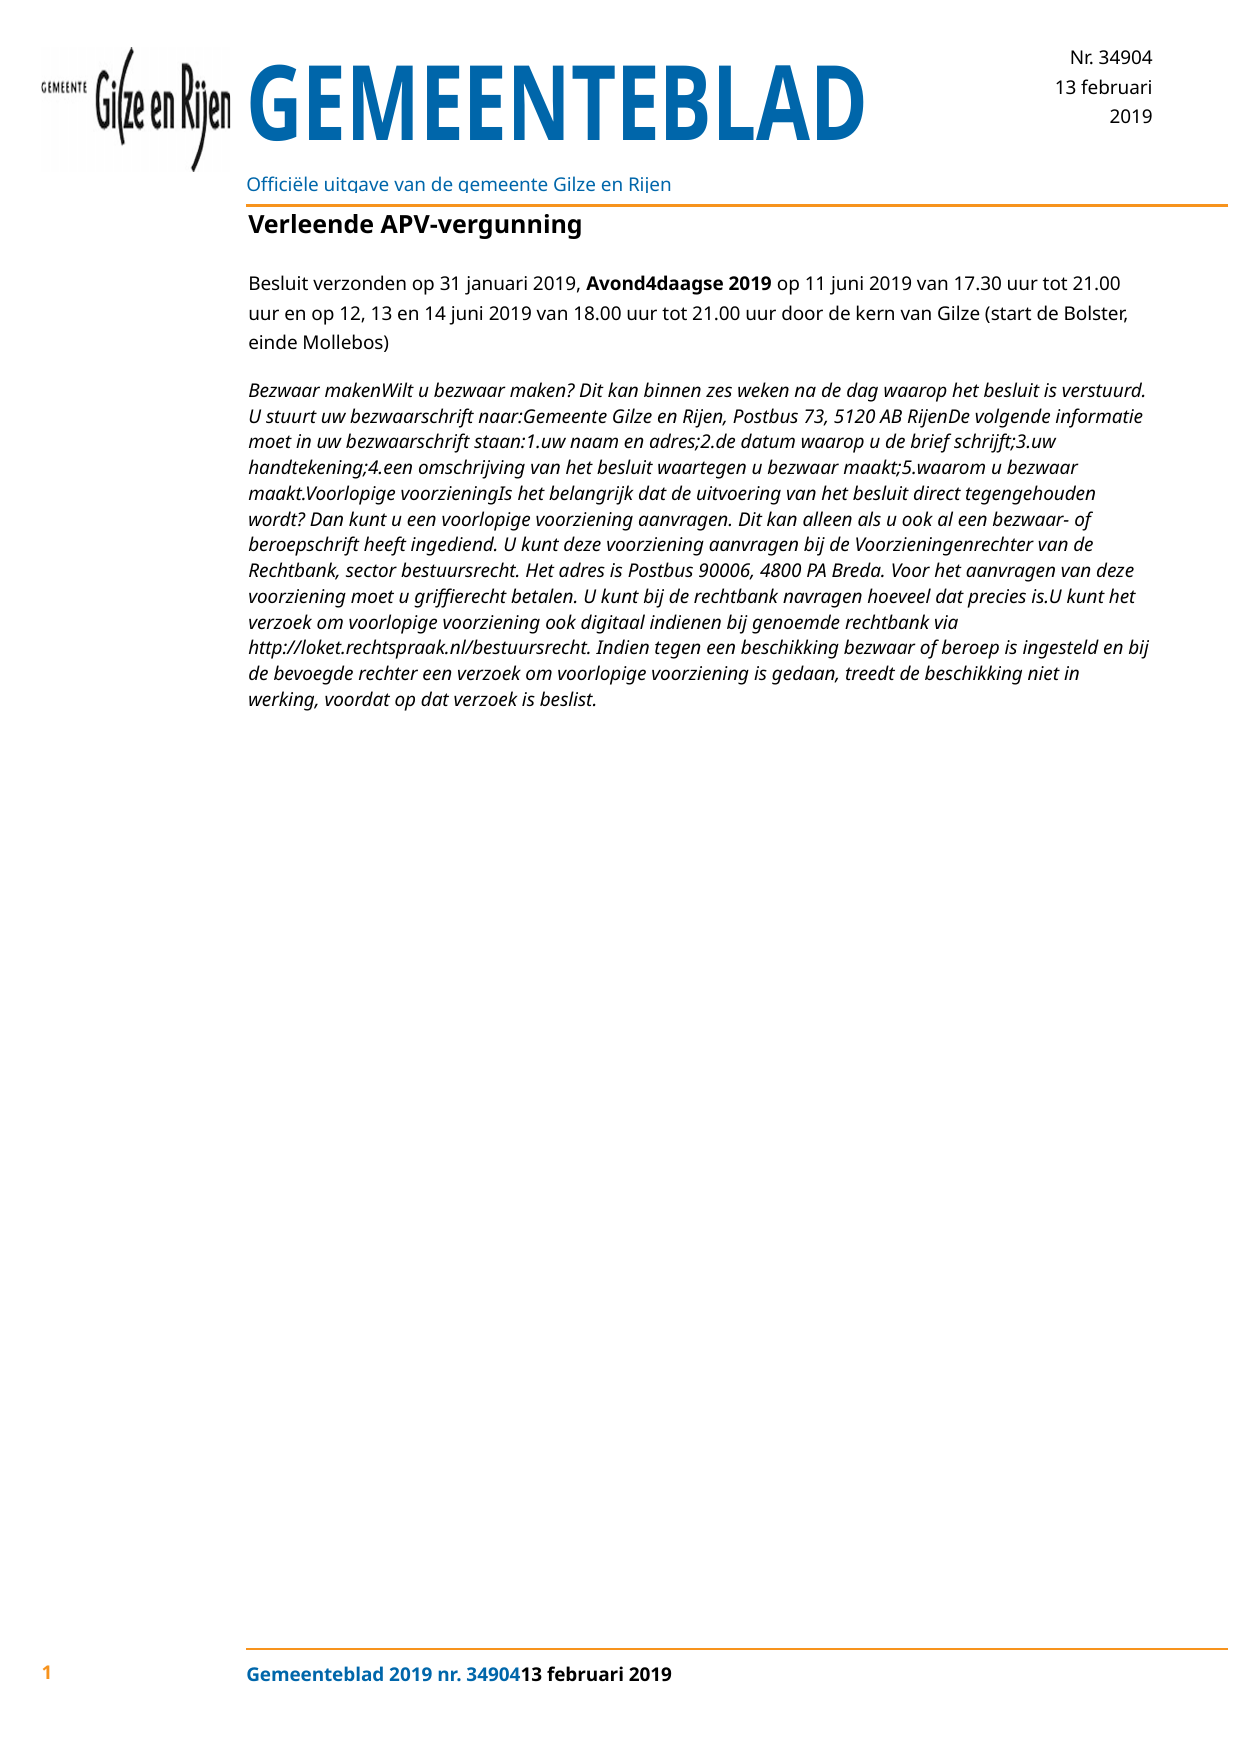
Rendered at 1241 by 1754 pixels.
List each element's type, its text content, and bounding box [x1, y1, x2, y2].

text Besluit verzonden op 31 januari 2019, Avond4daagse 2019 op 11 juni 2019 van 17.30 uur tot 21.00 uur en op 12, 13 en 14 juni 2019 van 18.00 uur tot 21.00 uur door de kern van Gilze (start de Bolster, einde Mollebos) [248, 270, 1152, 355]
picture [41, 47, 231, 172]
text Verleende APV-vergunning [248, 207, 1152, 241]
text Bezwaar makenWilt u bezwaar maken? Dit kan binnen zes weken na de dag waarop het besluit is verstuurd. U stuurt uw bezwaarschrift naar:Gemeente Gilze en Rijen, Postbus 73, 5120 AB RijenDe volgende informatie moet in uw bezwaarschrift staan:1.uw naam en adres;2.de datum waarop u de brief schrijft;3.uw handtekening;4.een omschrijving van het besluit waartegen u bezwaar maakt;5.waarom u bezwaar maakt.Voorlopige voorzieningIs het belangrijk dat de uitvoering van het besluit direct tegengehouden wordt? Dan kunt u een voorlopige voorziening aanvragen. Dit kan alleen als u ook al een bezwaar- of beroepschrift heeft ingediend. U kunt deze voorziening aanvragen bij de Voorzieningenrechter van de Rechtbank, sector bestuursrecht. Het adres is Postbus 90006, 4800 PA Breda. Voor het aanvragen van deze voorziening moet u griffierecht betalen. U kunt bij de rechtbank navragen hoeveel dat precies is.U kunt het verzoek om voorlopige voorziening ook digitaal indienen bij genoemde rechtbank via http://loket.rechtspraak.nl/bestuursrecht. Indien tegen een beschikking bezwaar of beroep is ingesteld en bij de bevoegde rechter een verzoek om voorlopige voorziening is gedaan, treedt de beschikking niet in werking, voordat op dat verzoek is beslist. [248, 377, 1152, 712]
